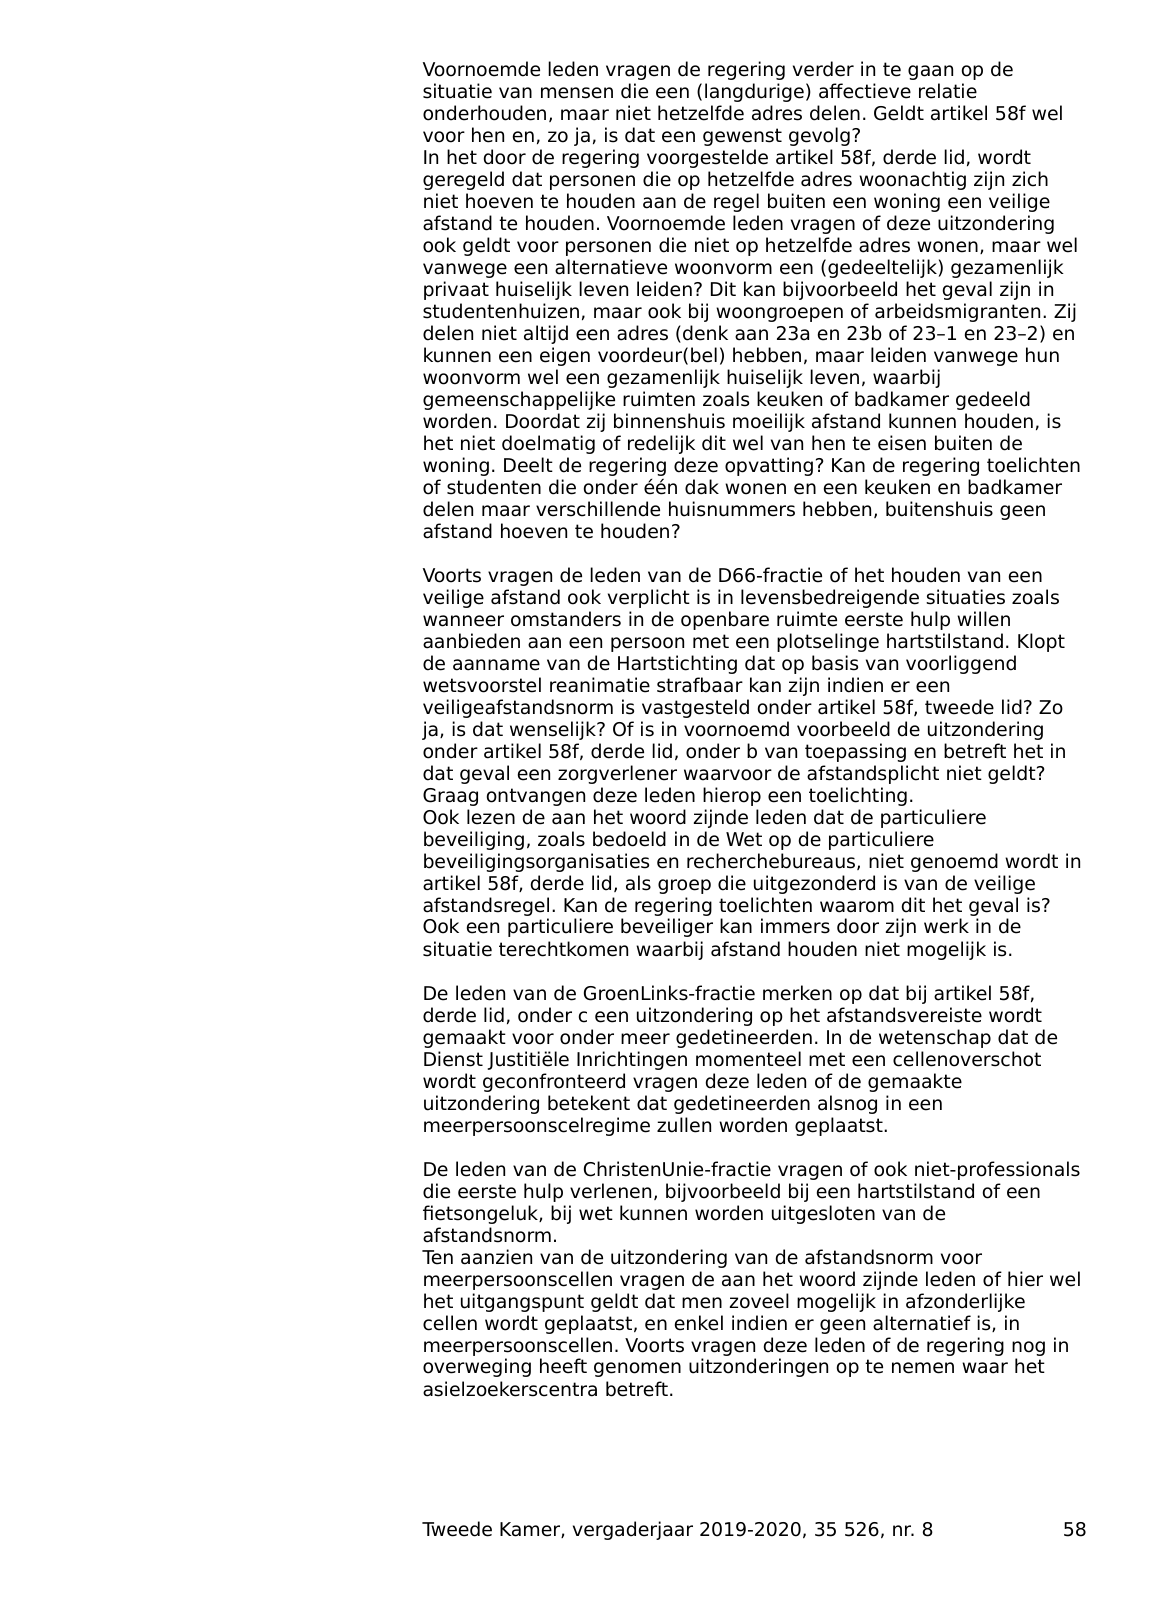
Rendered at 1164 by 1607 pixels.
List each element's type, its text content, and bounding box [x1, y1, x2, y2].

text De leden van de ChristenUnie-fractie vragen of ook niet-professionals die eerste hulp verlenen, bijvoorbeeld bij een hartstilstand of een fietsongeluk, bij wet kunnen worden uitgesloten van de afstandsnorm. [422, 1159, 1087, 1247]
text Voornoemde leden vragen de regering verder in te gaan op de situatie van mensen die een (langdurige) affectieve relatie onderhouden, maar niet hetzelfde adres delen. Geldt artikel 58f wel voor hen en, zo ja, is dat een gewenst gevolg? [422, 59, 1087, 147]
text De leden van de GroenLinks-fractie merken op dat bij artikel 58f, derde lid, onder c een uitzondering op het afstandsvereiste wordt gemaakt voor onder meer gedetineerden. In de wetenschap dat de Dienst Justitiële Inrichtingen momenteel met een cellenoverschot wordt geconfronteerd vragen deze leden of de gemaakte uitzondering betekent dat gedetineerden alsnog in een meerpersoonscelregime zullen worden geplaatst. [422, 983, 1087, 1136]
text Ook lezen de aan het woord zijnde leden dat de particuliere beveiliging, zoals bedoeld in de Wet op de particuliere beveiligingsorganisaties en recherchebureaus, niet genoemd wordt in artikel 58f, derde lid, als groep die uitgezonderd is van de veilige afstandsregel. Kan de regering toelichten waarom dit het geval is? Ook een particuliere beveiliger kan immers door zijn werk in de situatie terechtkomen waarbij afstand houden niet mogelijk is. [422, 807, 1087, 960]
text Ten aanzien van de uitzondering van de afstandsnorm voor meerpersoonscellen vragen de aan het woord zijnde leden of hier wel het uitgangspunt geldt dat men zoveel mogelijk in afzonderlijke cellen wordt geplaatst, en enkel indien er geen alternatief is, in meerpersoonscellen. Voorts vragen deze leden of de regering nog in overweging heeft genomen uitzonderingen op te nemen waar het asielzoekerscentra betreft. [422, 1247, 1087, 1400]
text Voorts vragen de leden van de D66-fractie of het houden van een veilige afstand ook verplicht is in levensbedreigende situaties zoals wanneer omstanders in de openbare ruimte eerste hulp willen aanbieden aan een persoon met een plotselinge hartstilstand. Klopt de aanname van de Hartstichting dat op basis van voorliggend wetsvoorstel reanimatie strafbaar kan zijn indien er een veiligeafstandsnorm is vastgesteld onder artikel 58f, tweede lid? Zo ja, is dat wenselijk? Of is in voornoemd voorbeeld de uitzondering onder artikel 58f, derde lid, onder b van toepassing en betreft het in dat geval een zorgverlener waarvoor de afstandsplicht niet geldt? Graag ontvangen deze leden hierop een toelichting. [422, 565, 1087, 807]
text In het door de regering voorgestelde artikel 58f, derde lid, wordt geregeld dat personen die op hetzelfde adres woonachtig zijn zich niet hoeven te houden aan de regel buiten een woning een veilige afstand te houden. Voornoemde leden vragen of deze uitzondering ook geldt voor personen die niet op hetzelfde adres wonen, maar wel vanwege een alternatieve woonvorm een (gedeeltelijk) gezamenlijk privaat huiselijk leven leiden? Dit kan bijvoorbeeld het geval zijn in studentenhuizen, maar ook bij woongroepen of arbeidsmigranten. Zij delen niet altijd een adres (denk aan 23a en 23b of 23–1 en 23–2) en kunnen een eigen voordeur(bel) hebben, maar leiden vanwege hun woonvorm wel een gezamenlijk huiselijk leven, waarbij gemeenschappelijke ruimten zoals keuken of badkamer gedeeld worden. Doordat zij binnenshuis moeilijk afstand kunnen houden, is het niet doelmatig of redelijk dit wel van hen te eisen buiten de woning. Deelt de regering deze opvatting? Kan de regering toelichten of studenten die onder één dak wonen en een keuken en badkamer delen maar verschillende huisnummers hebben, buitenshuis geen afstand hoeven te houden? [422, 147, 1087, 543]
